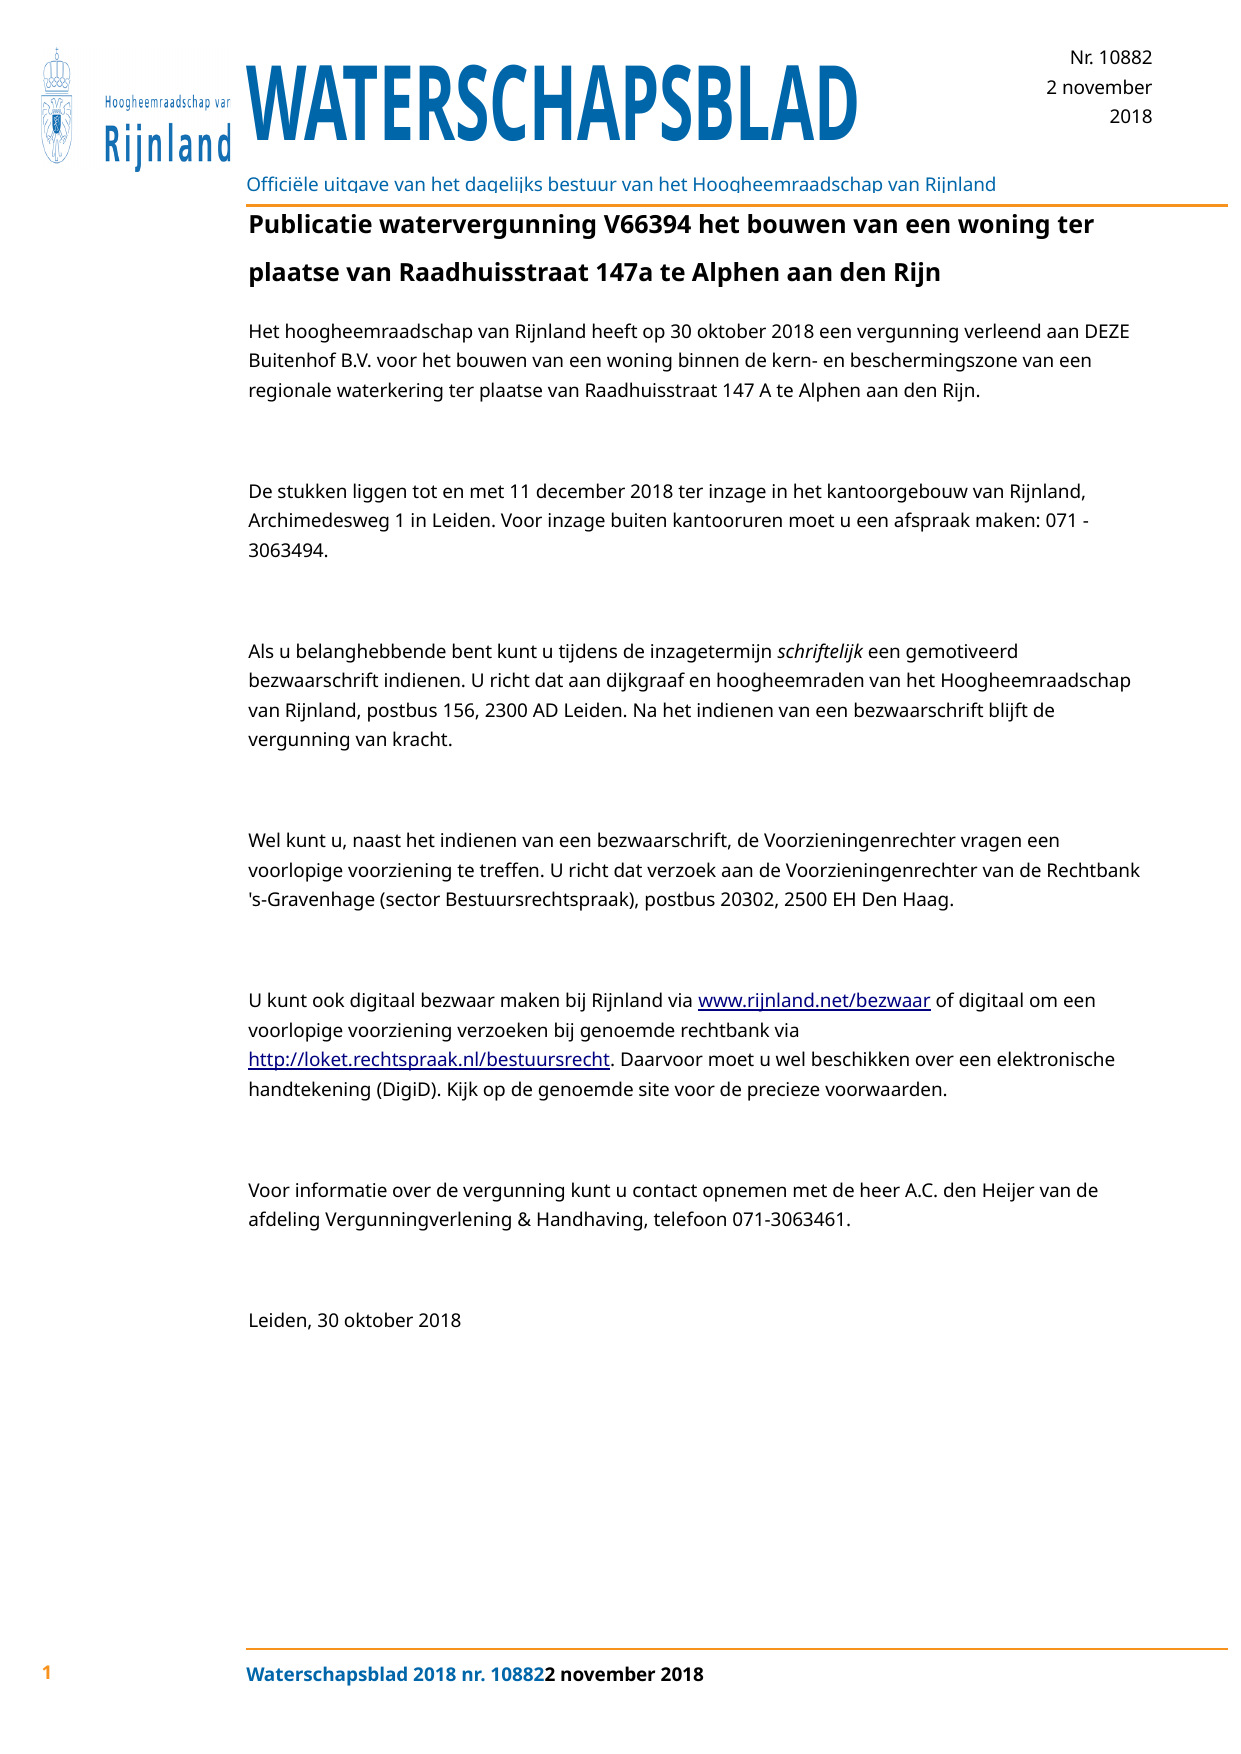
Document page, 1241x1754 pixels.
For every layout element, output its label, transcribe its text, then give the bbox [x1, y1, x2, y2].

text Het hoogheemraadschap van Rijnland heeft op 30 oktober 2018 een vergunning verleend aan DEZE Buitenhof B.V. voor het bouwen van een woning binnen de kern- en beschermingszone van een regionale waterkering ter plaatse van Raadhuisstraat 147 A te Alphen aan den Rijn. [248, 318, 1152, 403]
text Publicatie watervergunning V66394 het bouwen van een woning ter plaatse van Raadhuisstraat 147a te Alphen aan den Rijn [248, 207, 1152, 288]
text Voor informatie over de vergunning kunt u contact opnemen met de heer A.C. den Heijer van de afdeling Vergunningverlening & Handhaving, telefoon 071-3063461. [248, 1177, 1152, 1232]
text Wel kunt u, naast het indienen van een bezwaarschrift, de Voorzieningenrechter vragen een voorlopige voorziening te treffen. U richt dat verzoek aan de Voorzieningenrechter van de Rechtbank 's-Gravenhage (sector Bestuursrechtspraak), postbus 20302, 2500 EH Den Haag. [248, 827, 1152, 912]
text De stukken liggen tot en met 11 december 2018 ter inzage in het kantoorgebouw van Rijnland, Archimedesweg 1 in Leiden. Voor inzage buiten kantooruren moet u een afspraak maken: 071 - 3063494. [248, 478, 1152, 563]
text Leiden, 30 oktober 2018 [248, 1307, 1152, 1333]
picture [41, 47, 231, 172]
text U kunt ook digitaal bezwaar maken bij Rijnland via www.rijnland.net/bezwaar of digitaal om een voorlopige voorziening verzoeken bij genoemde rechtbank via http://loket.rechtspraak.nl/bestuursrecht. Daarvoor moet u wel beschikken over een elektronische handtekening (DigiD). Kijk op de genoemde site voor de precieze voorwaarden. [248, 987, 1152, 1102]
text Als u belanghebbende bent kunt u tijdens de inzagetermijn schriftelijk een gemotiveerd bezwaarschrift indienen. U richt dat aan dijkgraaf en hoogheemraden van het Hoogheemraadschap van Rijnland, postbus 156, 2300 AD Leiden. Na het indienen van een bezwaarschrift blijft de vergunning van kracht. [248, 638, 1152, 752]
